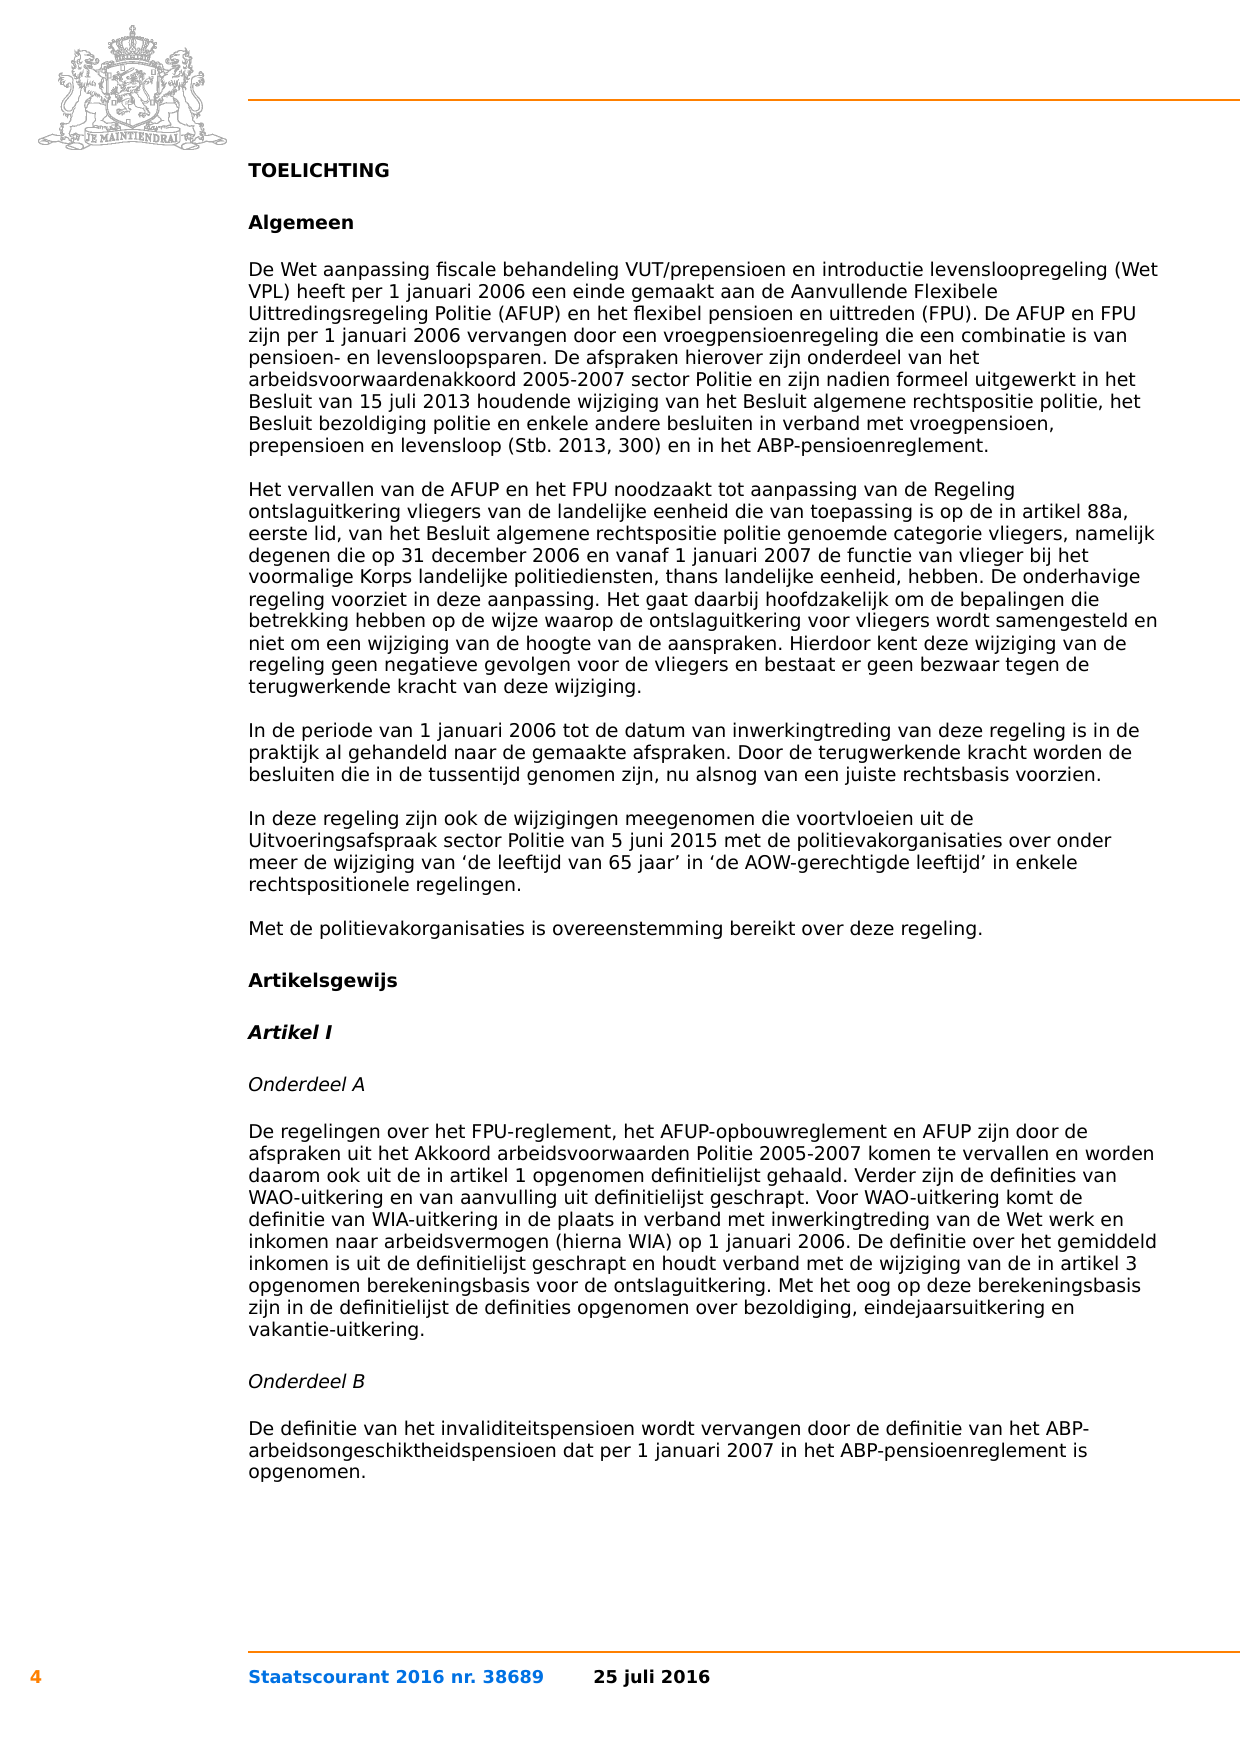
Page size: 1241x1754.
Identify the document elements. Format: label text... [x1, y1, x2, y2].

text De regelingen over het FPU-reglement, het AFUP-opbouwreglement en AFUP zijn door de afspraken uit het Akkoord arbeidsvoorwaarden Politie 2005-2007 komen te vervallen en worden daarom ook uit de in artikel 1 opgenomen definitielijst gehaald. Verder zijn de definities van WAO-uitkering en van aanvulling uit definitielijst geschrapt. Voor WAO-uitkering komt de definitie van WIA-uitkering in de plaats in verband met inwerkingtreding van de Wet werk en inkomen naar arbeidsvermogen (hierna WIA) op 1 januari 2006. De definitie over het gemiddeld inkomen is uit de definitielijst geschrapt en houdt verband met de wijziging van de in artikel 3 opgenomen berekeningsbasis voor de ontslaguitkering. Met het oog op deze berekeningsbasis zijn in de definitielijst de definities opgenomen over bezoldiging, eindejaarsuitkering en vakantie-uitkering. [248, 1121, 1163, 1341]
subtitle Onderdeel B [248, 1371, 1163, 1392]
text Het vervallen van de AFUP en het FPU noodzaakt tot aanpassing van de Regeling ontslaguitkering vliegers van de landelijke eenheid die van toepassing is op de in artikel 88a, eerste lid, van het Besluit algemene rechtspositie politie genoemde categorie vliegers, namelijk degenen die op 31 december 2006 en vanaf 1 januari 2007 de functie van vlieger bij het voormalige Korps landelijke politiediensten, thans landelijke eenheid, hebben. De onderhavige regeling voorziet in deze aanpassing. Het gaat daarbij hoofdzakelijk om de bepalingen die betrekking hebben op de wijze waarop de ontslaguitkering voor vliegers wordt samengesteld en niet om een wijziging van de hoogte van de aanspraken. Hierdoor kent deze wijziging van de regeling geen negatieve gevolgen voor de vliegers en bestaat er geen bezwaar tegen de terugwerkende kracht van deze wijziging. [248, 478, 1163, 698]
subtitle Artikelsgewijs [248, 970, 1163, 992]
text In deze regeling zijn ook de wijzigingen meegenomen die voortvloeien uit de Uitvoeringsafspraak sector Politie van 5 juni 2015 met de politievakorganisaties over onder meer de wijziging van ‘de leeftijd van 65 jaar’ in ‘de AOW-gerechtigde leeftijd’ in enkele rechtspositionele regelingen. [248, 808, 1163, 896]
subtitle TOELICHTING [248, 160, 1163, 182]
text De definitie van het invaliditeitspensioen wordt vervangen door de definitie van het ABP-arbeidsongeschiktheidspensioen dat per 1 januari 2007 in het ABP-pensioenreglement is opgenomen. [248, 1417, 1163, 1483]
subtitle Algemeen [248, 212, 1163, 234]
text De Wet aanpassing fiscale behandeling VUT/prepensioen en introductie levensloopregeling (Wet VPL) heeft per 1 januari 2006 een einde gemaakt aan de Aanvullende Flexibele Uittredingsregeling Politie (AFUP) en het flexibel pensioen en uittreden (FPU). De AFUP en FPU zijn per 1 januari 2006 vervangen door een vroegpensioenregeling die een combinatie is van pensioen- en levensloopsparen. De afspraken hierover zijn onderdeel van het arbeidsvoorwaardenakkoord 2005-2007 sector Politie en zijn nadien formeel uitgewerkt in het Besluit van 15 juli 2013 houdende wijziging van het Besluit algemene rechtspositie politie, het Besluit bezoldiging politie en enkele andere besluiten in verband met vroegpensioen, prepensioen en levensloop (Stb. 2013, 300) en in het ABP-pensioenreglement. [248, 259, 1163, 457]
text In de periode van 1 januari 2006 tot de datum van inwerkingtreding van deze regeling is in de praktijk al gehandeld naar de gemaakte afspraken. Door de terugwerkende kracht worden de besluiten die in de tussentijd genomen zijn, nu alsnog van een juiste rechtsbasis voorzien. [248, 720, 1163, 786]
picture [38, 25, 227, 150]
text Met de politievakorganisaties is overeenstemming bereikt over deze regeling. [248, 918, 1163, 940]
subtitle Artikel I [248, 1022, 1163, 1044]
subtitle Onderdeel A [248, 1074, 1163, 1096]
